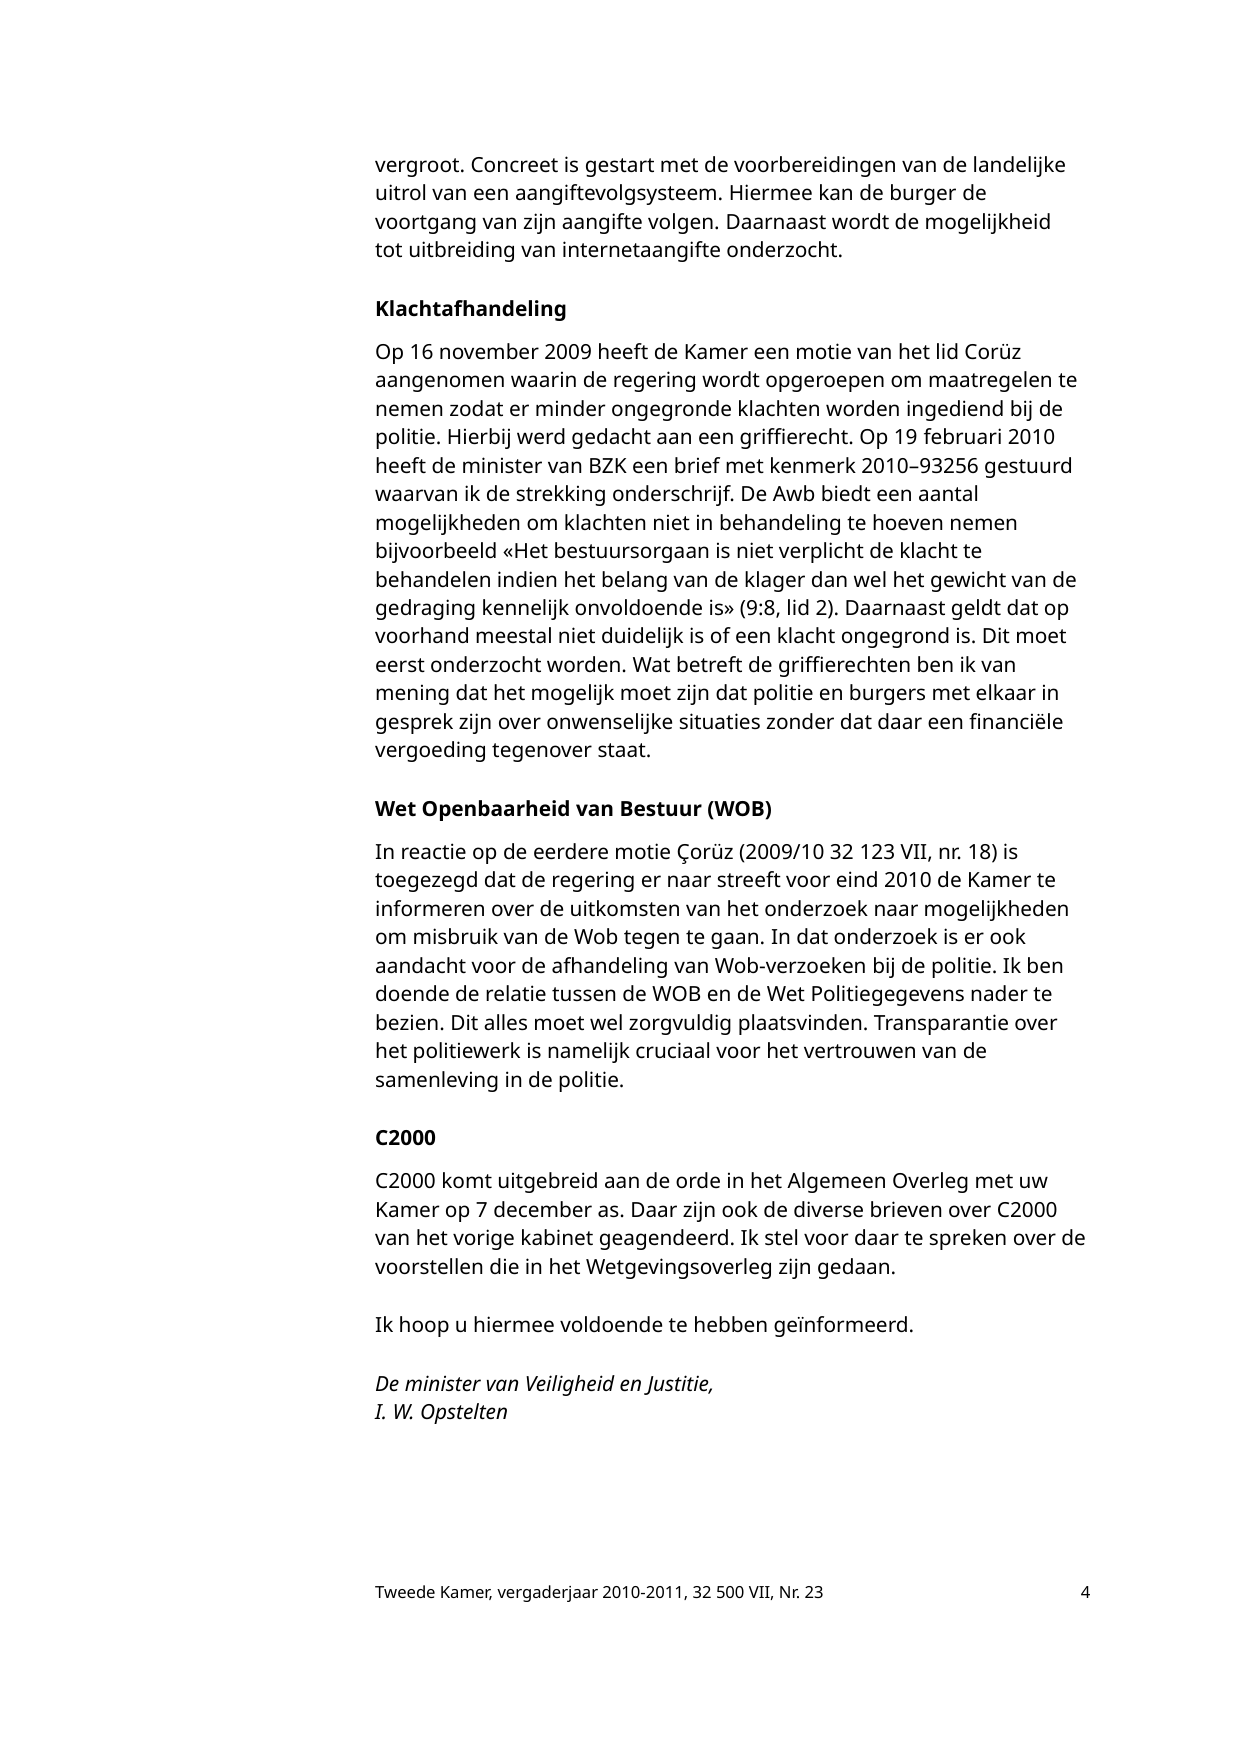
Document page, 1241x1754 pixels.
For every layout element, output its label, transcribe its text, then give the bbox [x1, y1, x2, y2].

text C2000 komt uitgebreid aan de orde in het Algemeen Overleg met uw Kamer op 7 december as. Daar zijn ook de diverse brieven over C2000 van het vorige kabinet geagendeerd. Ik stel voor daar te spreken over de voorstellen die in het Wetgevingsoverleg zijn gedaan. [375, 1167, 1090, 1280]
text vergroot. Concreet is gestart met de voorbereidingen van de landelijke uitrol van een aangiftevolgsysteem. Hiermee kan de burger de voortgang van zijn aangifte volgen. Daarnaast wordt de mogelijkheid tot uitbreiding van internetaangifte onderzocht. [375, 150, 1090, 264]
text In reactie op de eerdere motie Çorüz (2009/10 32 123 VII, nr. 18) is toegezegd dat de regering er naar streeft voor eind 2010 de Kamer te informeren over de uitkomsten van het onderzoek naar mogelijkheden om misbruik van de Wob tegen te gaan. In dat onderzoek is er ook aandacht voor de afhandeling van Wob-verzoeken bij de politie. Ik ben doende de relatie tussen de WOB en de Wet Politiegegevens nader te bezien. Dit alles moet wel zorgvuldig plaatsvinden. Transparantie over het politiewerk is namelijk cruciaal voor het vertrouwen van de samenleving in de politie. [375, 837, 1090, 1093]
text De minister van Veiligheid en Justitie, [375, 1369, 1090, 1397]
text I. W. Opstelten [375, 1397, 1090, 1426]
text Ik hoop u hiermee voldoende te hebben geïnformeerd. [375, 1310, 1090, 1339]
text C2000 [375, 1123, 1090, 1152]
text Klachtafhandeling [375, 294, 1090, 322]
text Op 16 november 2009 heeft de Kamer een motie van het lid Corüz aangenomen waarin de regering wordt opgeroepen om maatregelen te nemen zodat er minder ongegronde klachten worden ingediend bij de politie. Hierbij werd gedacht aan een griffierecht. Op 19 februari 2010 heeft de minister van BZK een brief met kenmerk 2010–93256 gestuurd waarvan ik de strekking onderschrijf. De Awb biedt een aantal mogelijkheden om klachten niet in behandeling te hoeven nemen bijvoorbeeld «Het bestuursorgaan is niet verplicht de klacht te behandelen indien het belang van de klager dan wel het gewicht van de gedraging kennelijk onvoldoende is» (9:8, lid 2). Daarnaast geldt dat op voorhand meestal niet duidelijk is of een klacht ongegrond is. Dit moet eerst onderzocht worden. Wat betreft de griffierechten ben ik van mening dat het mogelijk moet zijn dat politie en burgers met elkaar in gesprek zijn over onwenselijke situaties zonder dat daar een financiële vergoeding tegenover staat. [375, 337, 1090, 764]
text Wet Openbaarheid van Bestuur (WOB) [375, 794, 1090, 822]
